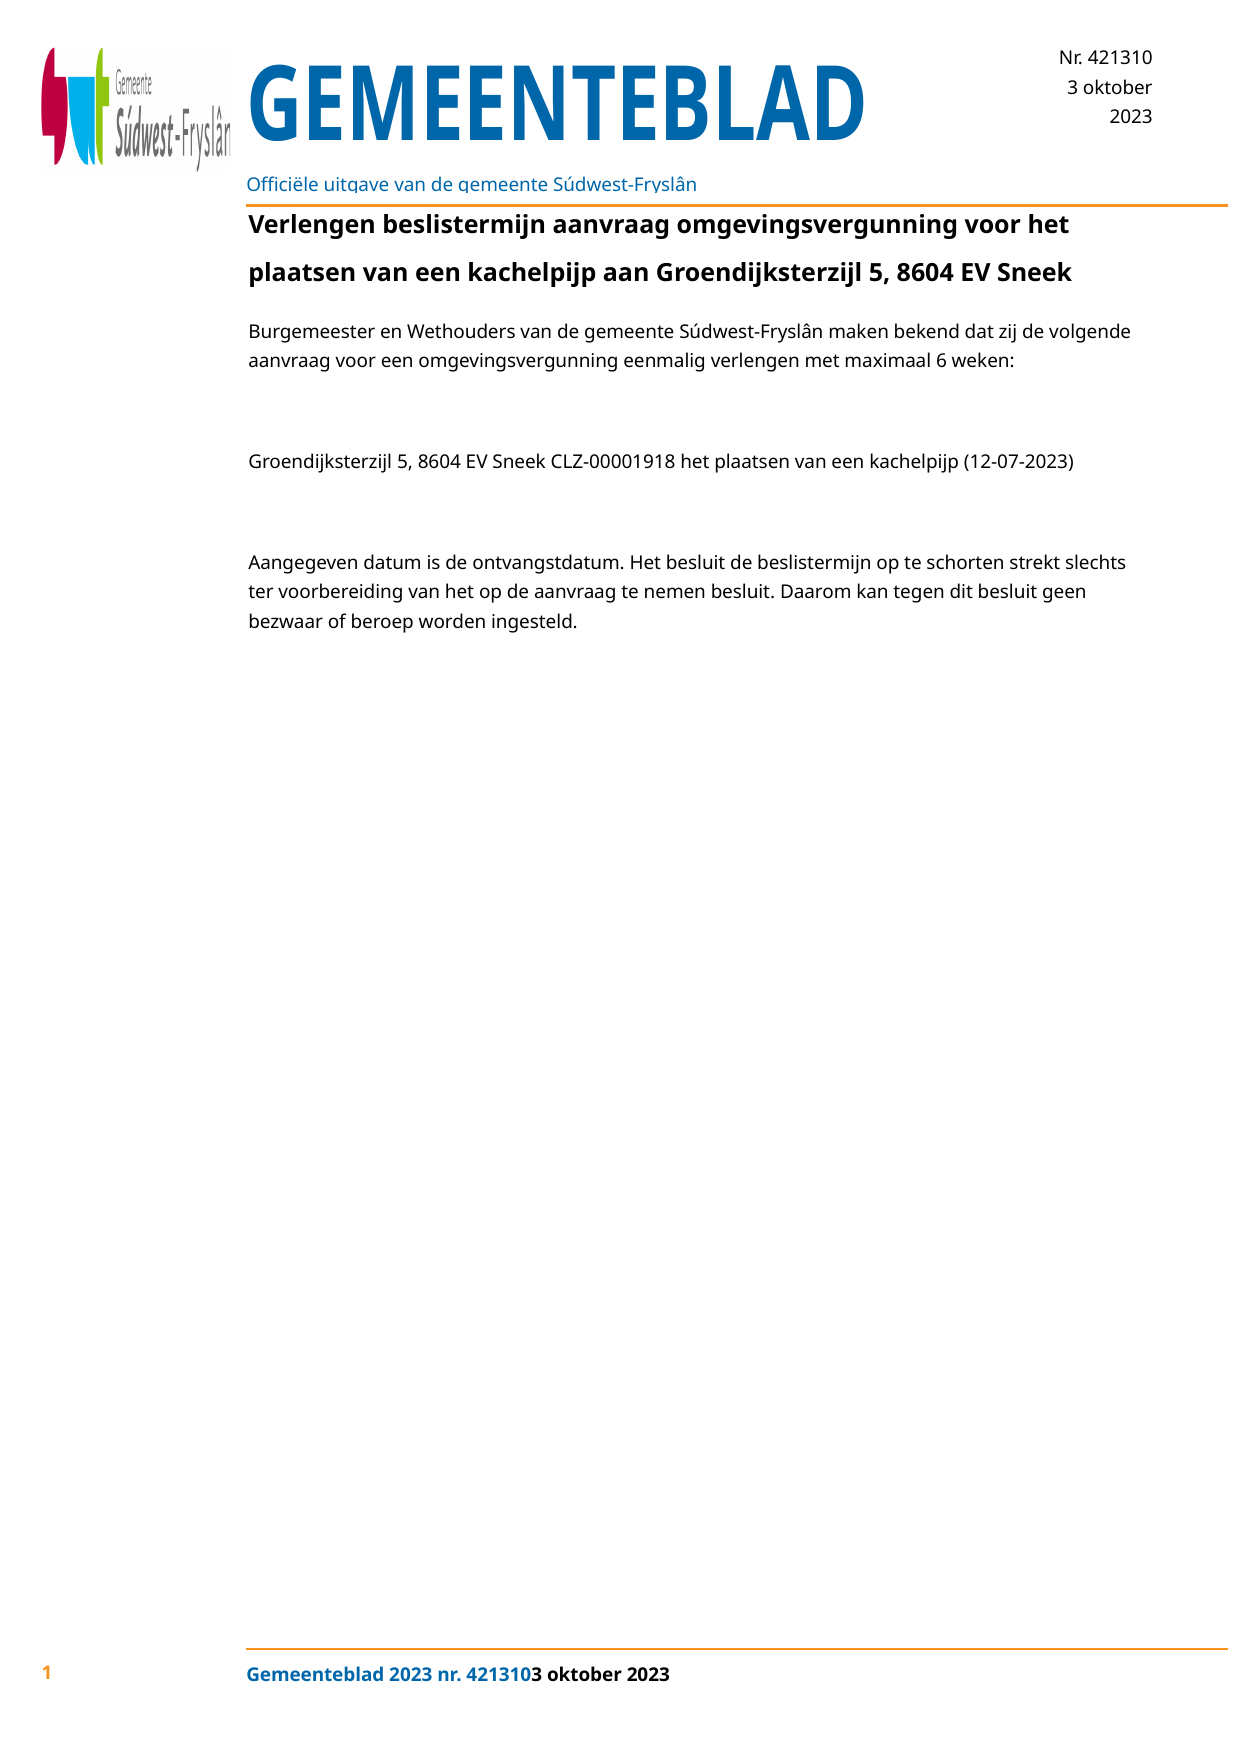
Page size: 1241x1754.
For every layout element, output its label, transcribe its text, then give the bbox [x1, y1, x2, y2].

text Verlengen beslistermijn aanvraag omgevingsvergunning voor het plaatsen van een kachelpijp aan Groendijksterzijl 5, 8604 EV Sneek [248, 207, 1152, 288]
picture [41, 47, 231, 172]
text Groendijksterzijl 5, 8604 EV Sneek CLZ-00001918 het plaatsen van een kachelpijp (12-07-2023) [248, 448, 1152, 474]
text Burgemeester en Wethouders van de gemeente Súdwest-Fryslân maken bekend dat zij de volgende aanvraag voor een omgevingsvergunning eenmalig verlengen met maximaal 6 weken: [248, 318, 1152, 373]
text Aangegeven datum is de ontvangstdatum. Het besluit de beslistermijn op te schorten strekt slechts ter voorbereiding van het op de aanvraag te nemen besluit. Daarom kan tegen dit besluit geen bezwaar of beroep worden ingesteld. [248, 549, 1152, 634]
